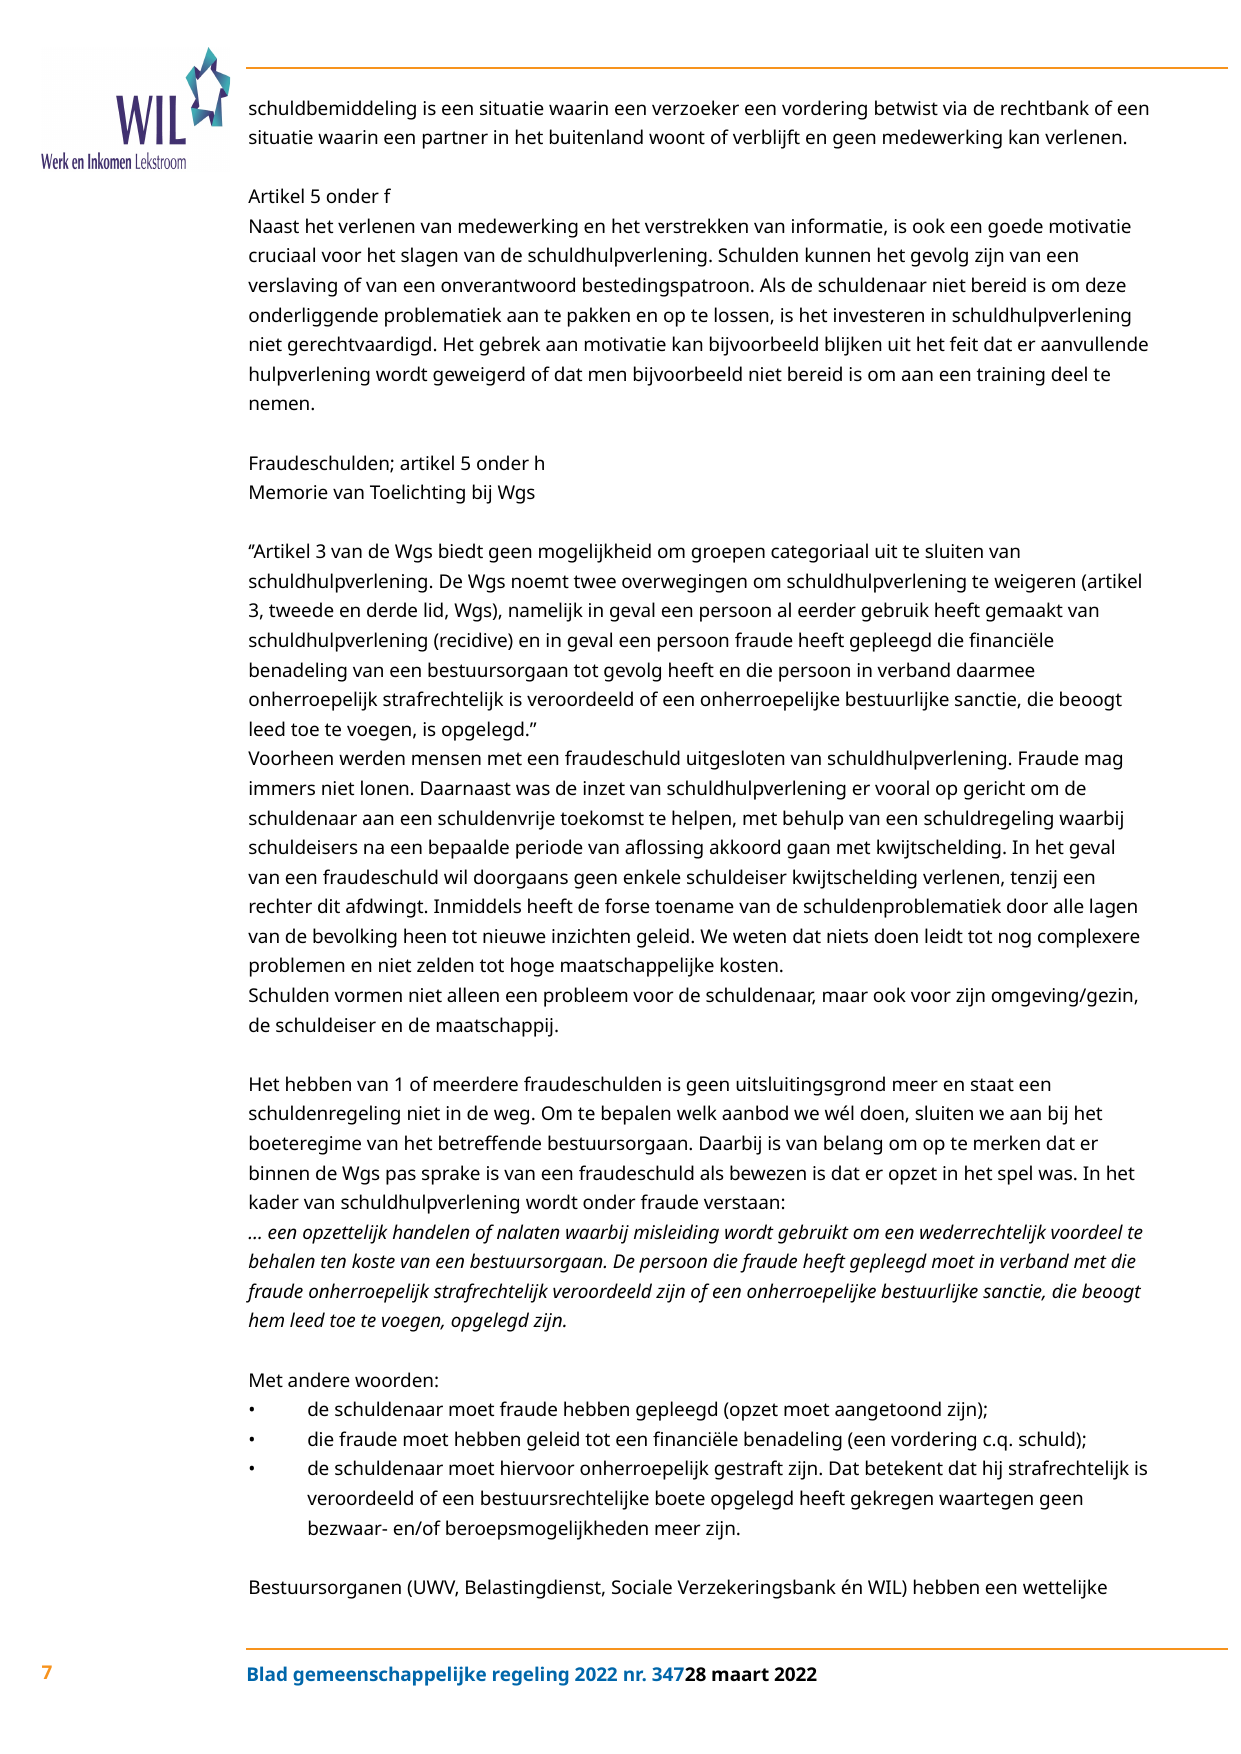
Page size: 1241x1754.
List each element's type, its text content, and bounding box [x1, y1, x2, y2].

list de schuldenaar moet fraude hebben gepleegd (opzet moet aangetoond zijn); [248, 1396, 1152, 1422]
text Met andere woorden: [248, 1367, 1152, 1393]
text Bestuursorganen (UWV, Belastingdienst, Sociale Verzekeringsbank én WIL) hebben een wettelijke [248, 1574, 1152, 1600]
text Schulden vormen niet alleen een probleem voor de schuldenaar, maar ook voor zijn omgeving/gezin, de schuldeiser en de maatschappij. [248, 982, 1152, 1038]
text … een opzettelijk handelen of nalaten waarbij misleiding wordt gebruikt om een wederrechtelijk voordeel te behalen ten koste van een bestuursorgaan. De persoon die fraude heeft gepleegd moet in verband met die fraude onherroepelijk strafrechtelijk veroordeeld zijn of een onherroepelijke bestuurlijke sanctie, die beoogt hem leed toe te voegen, opgelegd zijn. [248, 1219, 1152, 1333]
text ‘’Artikel 3 van de Wgs biedt geen mogelijkheid om groepen categoriaal uit te sluiten van schuldhulpverlening. De Wgs noemt twee overwegingen om schuldhulpverlening te weigeren (artikel 3, tweede en derde lid, Wgs), namelijk in geval een persoon al eerder gebruik heeft gemaakt van schuldhulpverlening (recidive) en in geval een persoon fraude heeft gepleegd die financiële benadeling van een bestuursorgaan tot gevolg heeft en die persoon in verband daarmee onherroepelijk strafrechtelijk is veroordeeld of een onherroepelijke bestuurlijke sanctie, die beoogt leed toe te voegen, is opgelegd.’’ [248, 538, 1152, 742]
picture [41, 47, 231, 172]
text Fraudeschulden; artikel 5 onder h [248, 450, 1152, 476]
text Memorie van Toelichting bij Wgs [248, 479, 1152, 505]
list de schuldenaar moet hiervoor onherroepelijk gestraft zijn. Dat betekent dat hij strafrechtelijk is veroordeeld of een bestuursrechtelijke boete opgelegd heeft gekregen waartegen geen bezwaar- en/of beroepsmogelijkheden meer zijn. [248, 1456, 1152, 1541]
text Voorheen werden mensen met een fraudeschuld uitgesloten van schuldhulpverlening. Fraude mag immers niet lonen. Daarnaast was de inzet van schuldhulpverlening er vooral op gericht om de schuldenaar aan een schuldenvrije toekomst te helpen, met behulp van een schuldregeling waarbij schuldeisers na een bepaalde periode van aflossing akkoord gaan met kwijtschelding. In het geval van een fraudeschuld wil doorgaans geen enkele schuldeiser kwijtschelding verlenen, tenzij een rechter dit afdwingt. Inmiddels heeft de forse toename van de schuldenproblematiek door alle lagen van de bevolking heen tot nieuwe inzichten geleid. We weten dat niets doen leidt tot nog complexere problemen en niet zelden tot hoge maatschappelijke kosten. [248, 746, 1152, 978]
text Naast het verlenen van medewerking en het verstrekken van informatie, is ook een goede motivatie cruciaal voor het slagen van de schuldhulpverlening. Schulden kunnen het gevolg zijn van een verslaving of van een onverantwoord bestedingspatroon. Als de schuldenaar niet bereid is om deze onderliggende problematiek aan te pakken en op te lossen, is het investeren in schuldhulpverlening niet gerechtvaardigd. Het gebrek aan motivatie kan bijvoorbeeld blijken uit het feit dat er aanvullende hulpverlening wordt geweigerd of dat men bijvoorbeeld niet bereid is om aan een training deel te nemen. [248, 213, 1152, 416]
text Het hebben van 1 of meerdere fraudeschulden is geen uitsluitingsgrond meer en staat een schuldenregeling niet in de weg. Om te bepalen welk aanbod we wél doen, sluiten we aan bij het boeteregime van het betreffende bestuursorgaan. Daarbij is van belang om op te merken dat er binnen de Wgs pas sprake is van een fraudeschuld als bewezen is dat er opzet in het spel was. In het kader van schuldhulpverlening wordt onder fraude verstaan: [248, 1071, 1152, 1215]
text Artikel 5 onder f [248, 183, 1152, 209]
list die fraude moet hebben geleid tot een financiële benadeling (een vordering c.q. schuld); [248, 1426, 1152, 1452]
text schuldbemiddeling is een situatie waarin een verzoeker een vordering betwist via de rechtbank of een situatie waarin een partner in het buitenland woont of verblijft en geen medewerking kan verlenen. [248, 95, 1152, 150]
